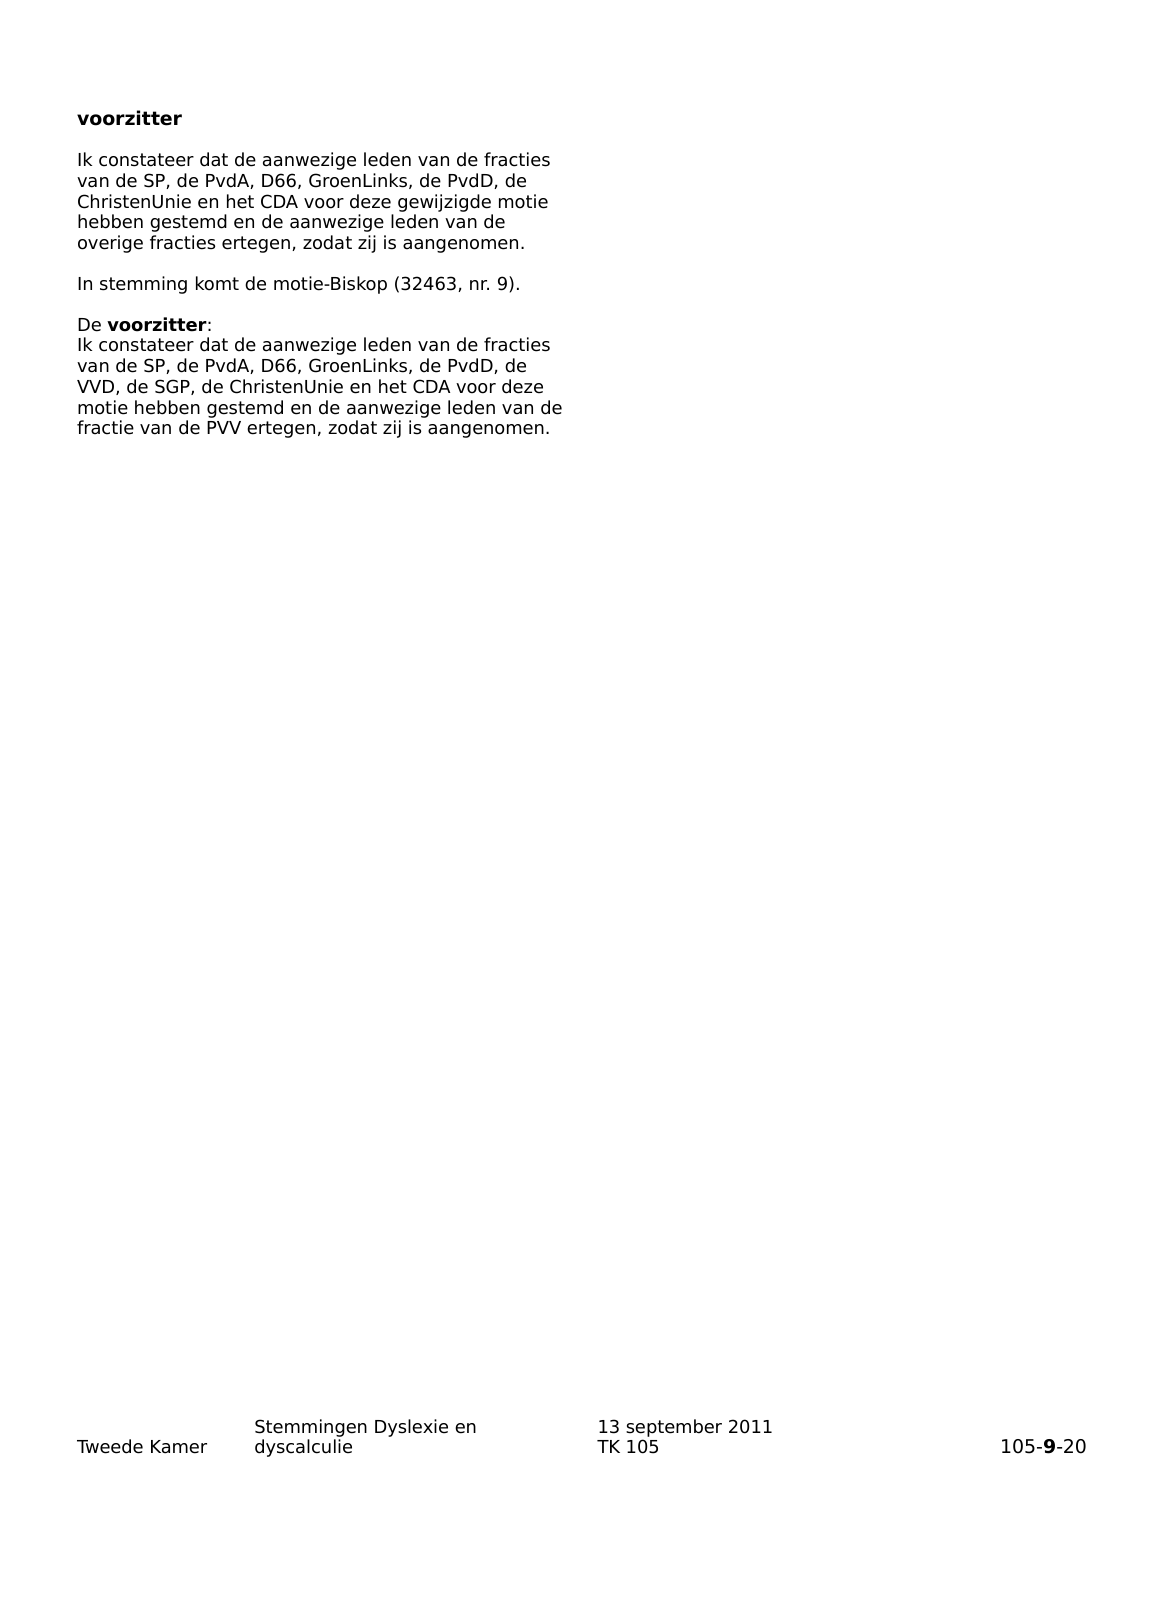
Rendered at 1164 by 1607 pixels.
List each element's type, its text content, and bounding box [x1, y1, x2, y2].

text Ik constateer dat de aanwezige leden van de fracties van de SP, de PvdA, D66, GroenLinks, de PvdD, de ChristenUnie en het CDA voor deze gewijzigde motie hebben gestemd en de aanwezige leden van de overige fracties ertegen, zodat zij is aangenomen. [77, 150, 567, 254]
text Ik constateer dat de aanwezige leden van de fracties van de SP, de PvdA, D66, GroenLinks, de PvdD, de VVD, de SGP, de ChristenUnie en het CDA voor deze motie hebben gestemd en de aanwezige leden van de fractie van de PVV ertegen, zodat zij is aangenomen. [77, 335, 567, 439]
text In stemming komt de motie-Biskop (32463, nr. 9). [77, 274, 567, 294]
text De voorzitter: [77, 314, 567, 335]
